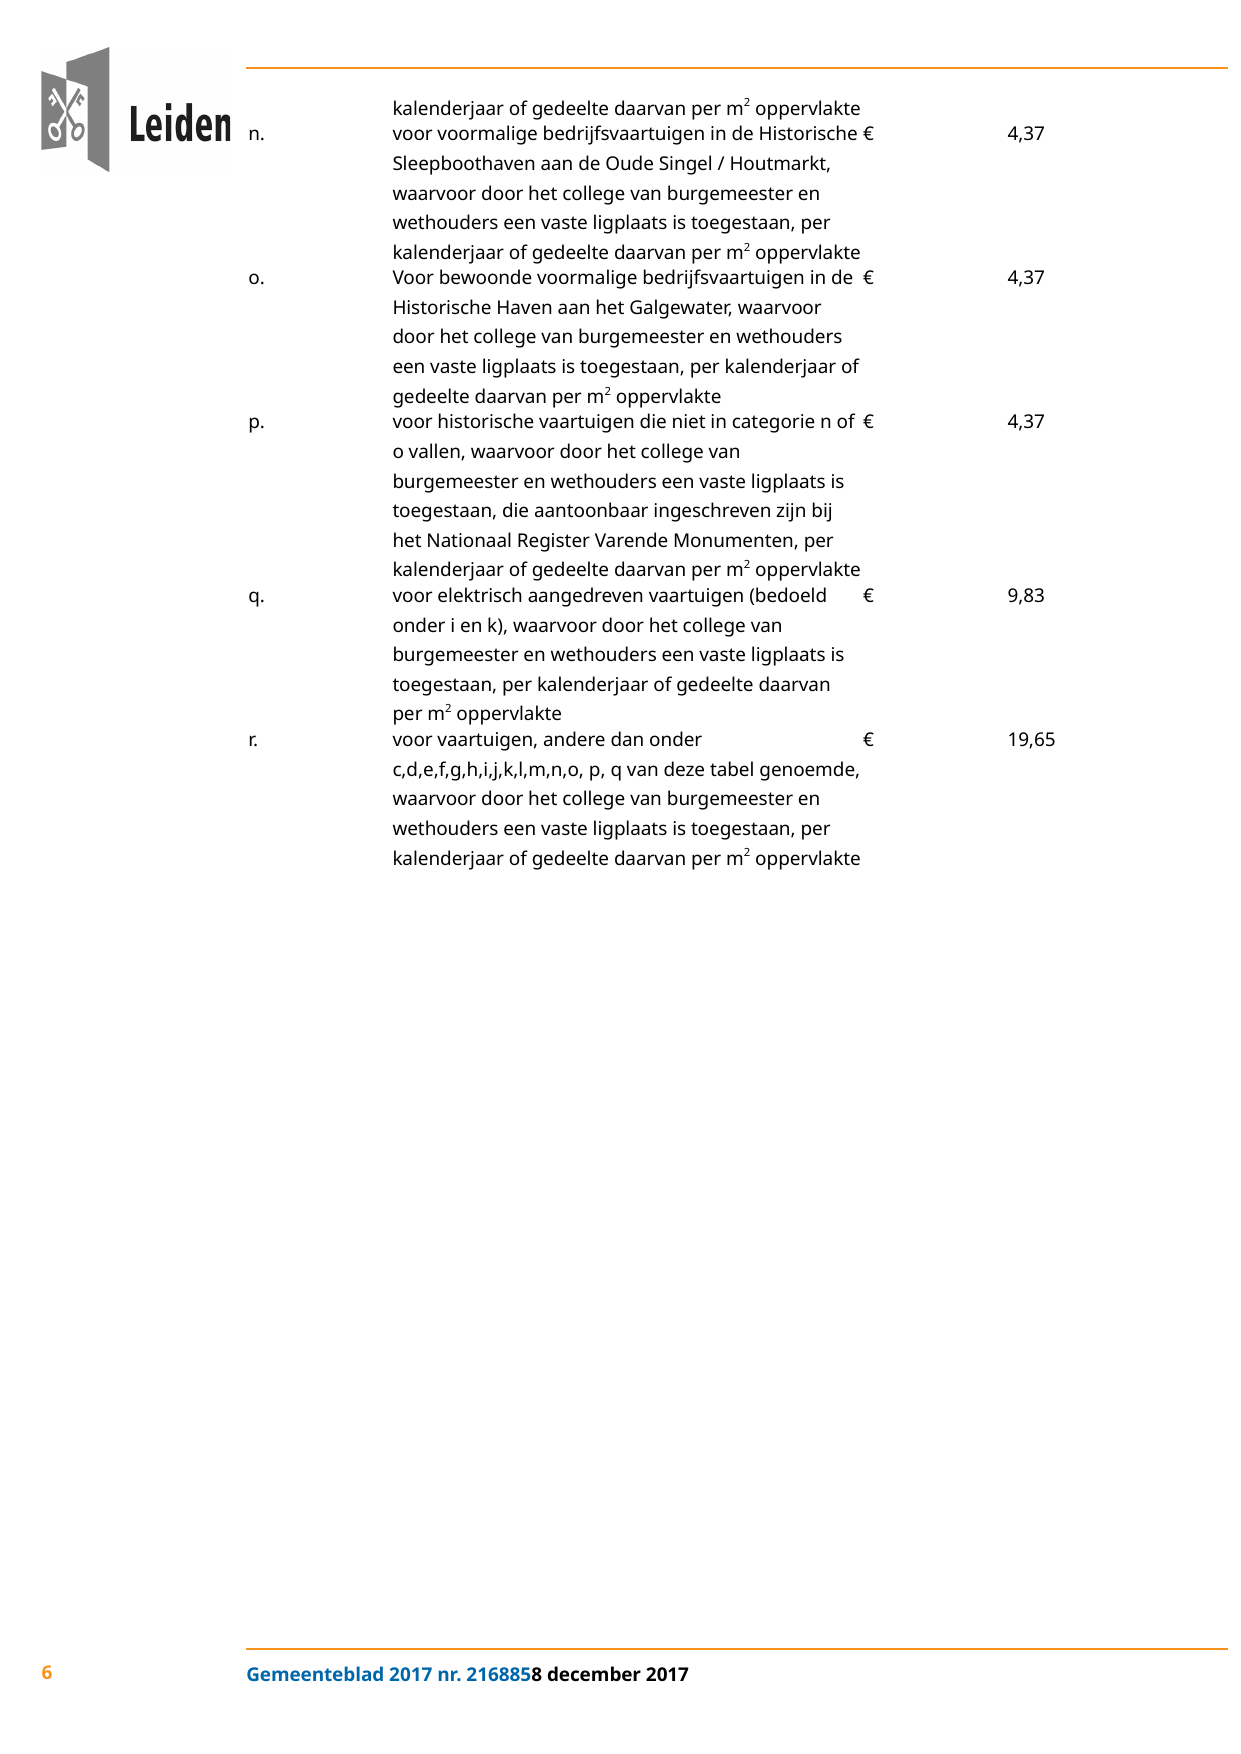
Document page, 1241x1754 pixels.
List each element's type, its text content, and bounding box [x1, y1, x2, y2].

table_cell € [863, 582, 1007, 726]
table_cell voor elektrisch aangedreven vaartuigen (bedoeld onder i en k), waarvoor door het college van burgemeester en wethouders een vaste ligplaats is toegestaan, per kalenderjaar of gedeelte daarvan per m2 oppervlakte [392, 582, 863, 726]
table_cell q. [248, 582, 392, 726]
table_cell r. [248, 726, 392, 870]
table_cell voor voormalige bedrijfsvaartuigen in de Historische Sleepboothaven aan de Oude Singel / Houtmarkt, waarvoor door het college van burgemeester en wethouders een vaste ligplaats is toegestaan, per kalenderjaar of gedeelte daarvan per m2 oppervlakte [392, 121, 863, 264]
table_cell € [863, 121, 1007, 264]
table_cell p. [248, 409, 392, 582]
table_cell [248, 95, 392, 121]
table_cell 19,65 [1007, 726, 1152, 870]
table_cell 9,83 [1007, 582, 1152, 726]
table_cell € [863, 726, 1007, 870]
table_cell [1007, 95, 1152, 121]
table_cell voor historische vaartuigen die niet in categorie n of o vallen, waarvoor door het college van burgemeester en wethouders een vaste ligplaats is toegestaan, die aantoonbaar ingeschreven zijn bij het Nationaal Register Varende Monumenten, per kalenderjaar of gedeelte daarvan per m2 oppervlakte [392, 409, 863, 582]
table_cell o. [248, 265, 392, 409]
table_cell 4,37 [1007, 121, 1152, 264]
table_cell n. [248, 121, 392, 264]
picture [41, 47, 231, 172]
table_cell voor vaartuigen, andere dan onder c,d,e,f,g,h,i,j,k,l,m,n,o, p, q van deze tabel genoemde, waarvoor door het college van burgemeester en wethouders een vaste ligplaats is toegestaan, per kalenderjaar of gedeelte daarvan per m2 oppervlakte [392, 726, 863, 870]
table_cell 4,37 [1007, 409, 1152, 582]
table_cell Voor bewoonde voormalige bedrijfsvaartuigen in de Historische Haven aan het Galgewater, waarvoor door het college van burgemeester en wethouders een vaste ligplaats is toegestaan, per kalenderjaar of gedeelte daarvan per m2 oppervlakte [392, 265, 863, 409]
table_cell [863, 95, 1007, 121]
table_cell € [863, 409, 1007, 582]
table_cell € [863, 265, 1007, 409]
table_cell kalenderjaar of gedeelte daarvan per m2 oppervlakte [392, 95, 863, 121]
table_cell 4,37 [1007, 265, 1152, 409]
